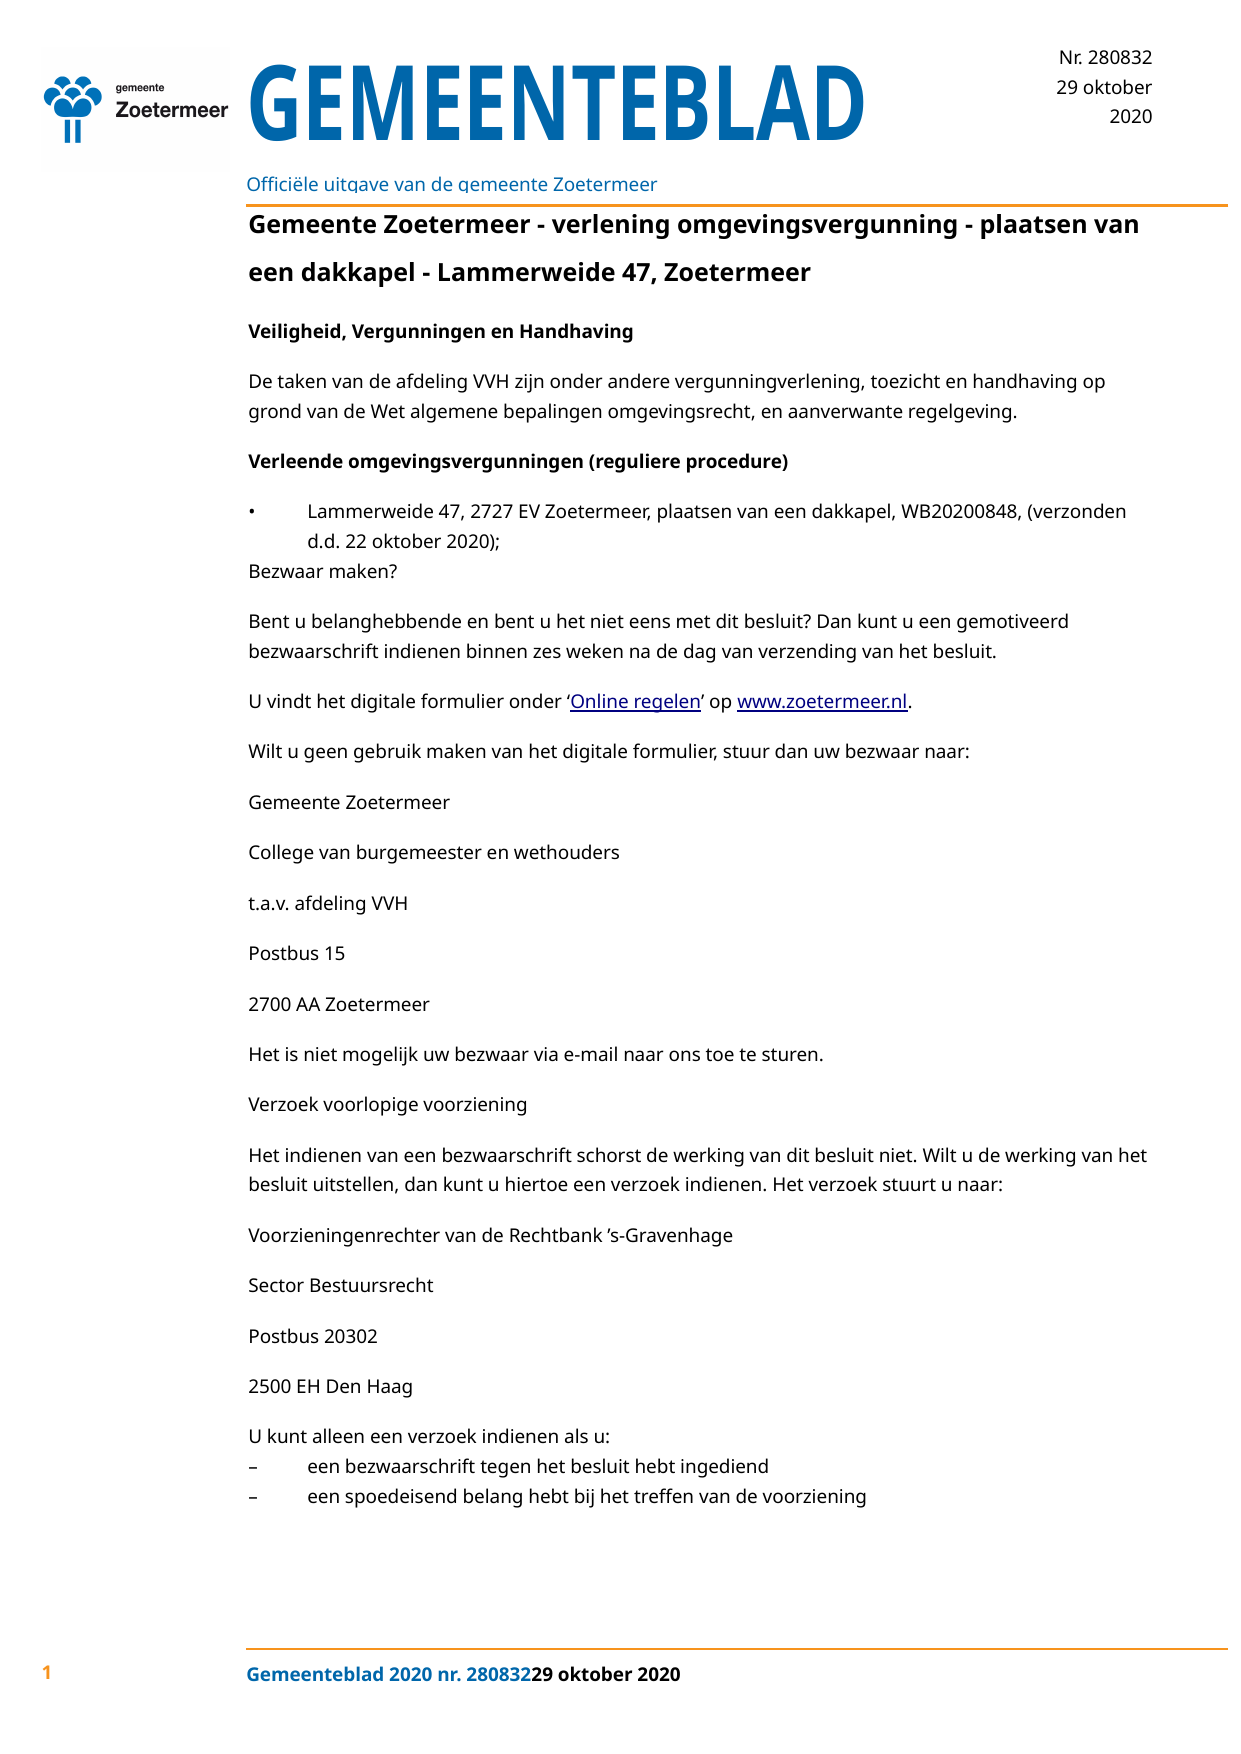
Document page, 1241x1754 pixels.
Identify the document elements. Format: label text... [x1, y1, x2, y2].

text 2700 AA Zoetermeer [248, 991, 1152, 1017]
text De taken van de afdeling VVH zijn onder andere vergunningverlening, toezicht en handhaving op grond van de Wet algemene bepalingen omgevingsrecht, en aanverwante regelgeving. [248, 368, 1152, 424]
text Voorzieningenrechter van de Rechtbank ’s-Gravenhage [248, 1222, 1152, 1248]
text Verzoek voorlopige voorziening [248, 1092, 1152, 1117]
text U kunt alleen een verzoek indienen als u: [248, 1424, 1152, 1449]
text Verleende omgevingsvergunningen (reguliere procedure) [248, 448, 1152, 474]
text U vindt het digitale formulier onder ‘Online regelen’ op www.zoetermeer.nl. [248, 688, 1152, 714]
text t.a.v. afdeling VVH [248, 890, 1152, 916]
text Postbus 20302 [248, 1323, 1152, 1349]
text Bezwaar maken? [248, 558, 1152, 584]
list Lammerweide 47, 2727 EV Zoetermeer, plaatsen van een dakkapel, WB20200848, (verzonden d.d. 22 oktober 2020); [248, 499, 1152, 554]
text Gemeente Zoetermeer [248, 789, 1152, 815]
picture [41, 47, 231, 172]
text Gemeente Zoetermeer - verlening omgevingsvergunning - plaatsen van een dakkapel - Lammerweide 47, Zoetermeer [248, 207, 1152, 288]
text Het indienen van een bezwaarschrift schorst de werking van dit besluit niet. Wilt u de werking van het besluit uitstellen, dan kunt u hiertoe een verzoek indienen. Het verzoek stuurt u naar: [248, 1142, 1152, 1197]
list een bezwaarschrift tegen het besluit hebt ingediend [248, 1453, 1152, 1479]
text Bent u belanghebbende en bent u het niet eens met dit besluit? Dan kunt u een gemotiveerd bezwaarschrift indienen binnen zes weken na de dag van verzending van het besluit. [248, 608, 1152, 664]
text Het is niet mogelijk uw bezwaar via e-mail naar ons toe te sturen. [248, 1041, 1152, 1067]
text 2500 EH Den Haag [248, 1373, 1152, 1399]
text Postbus 15 [248, 940, 1152, 966]
text Wilt u geen gebruik maken van het digitale formulier, stuur dan uw bezwaar naar: [248, 739, 1152, 764]
text College van burgemeester en wethouders [248, 839, 1152, 865]
list een spoedeisend belang hebt bij het treffen van de voorziening [248, 1483, 1152, 1509]
text Sector Bestuursrecht [248, 1272, 1152, 1298]
text Veiligheid, Vergunningen en Handhaving [248, 318, 1152, 344]
